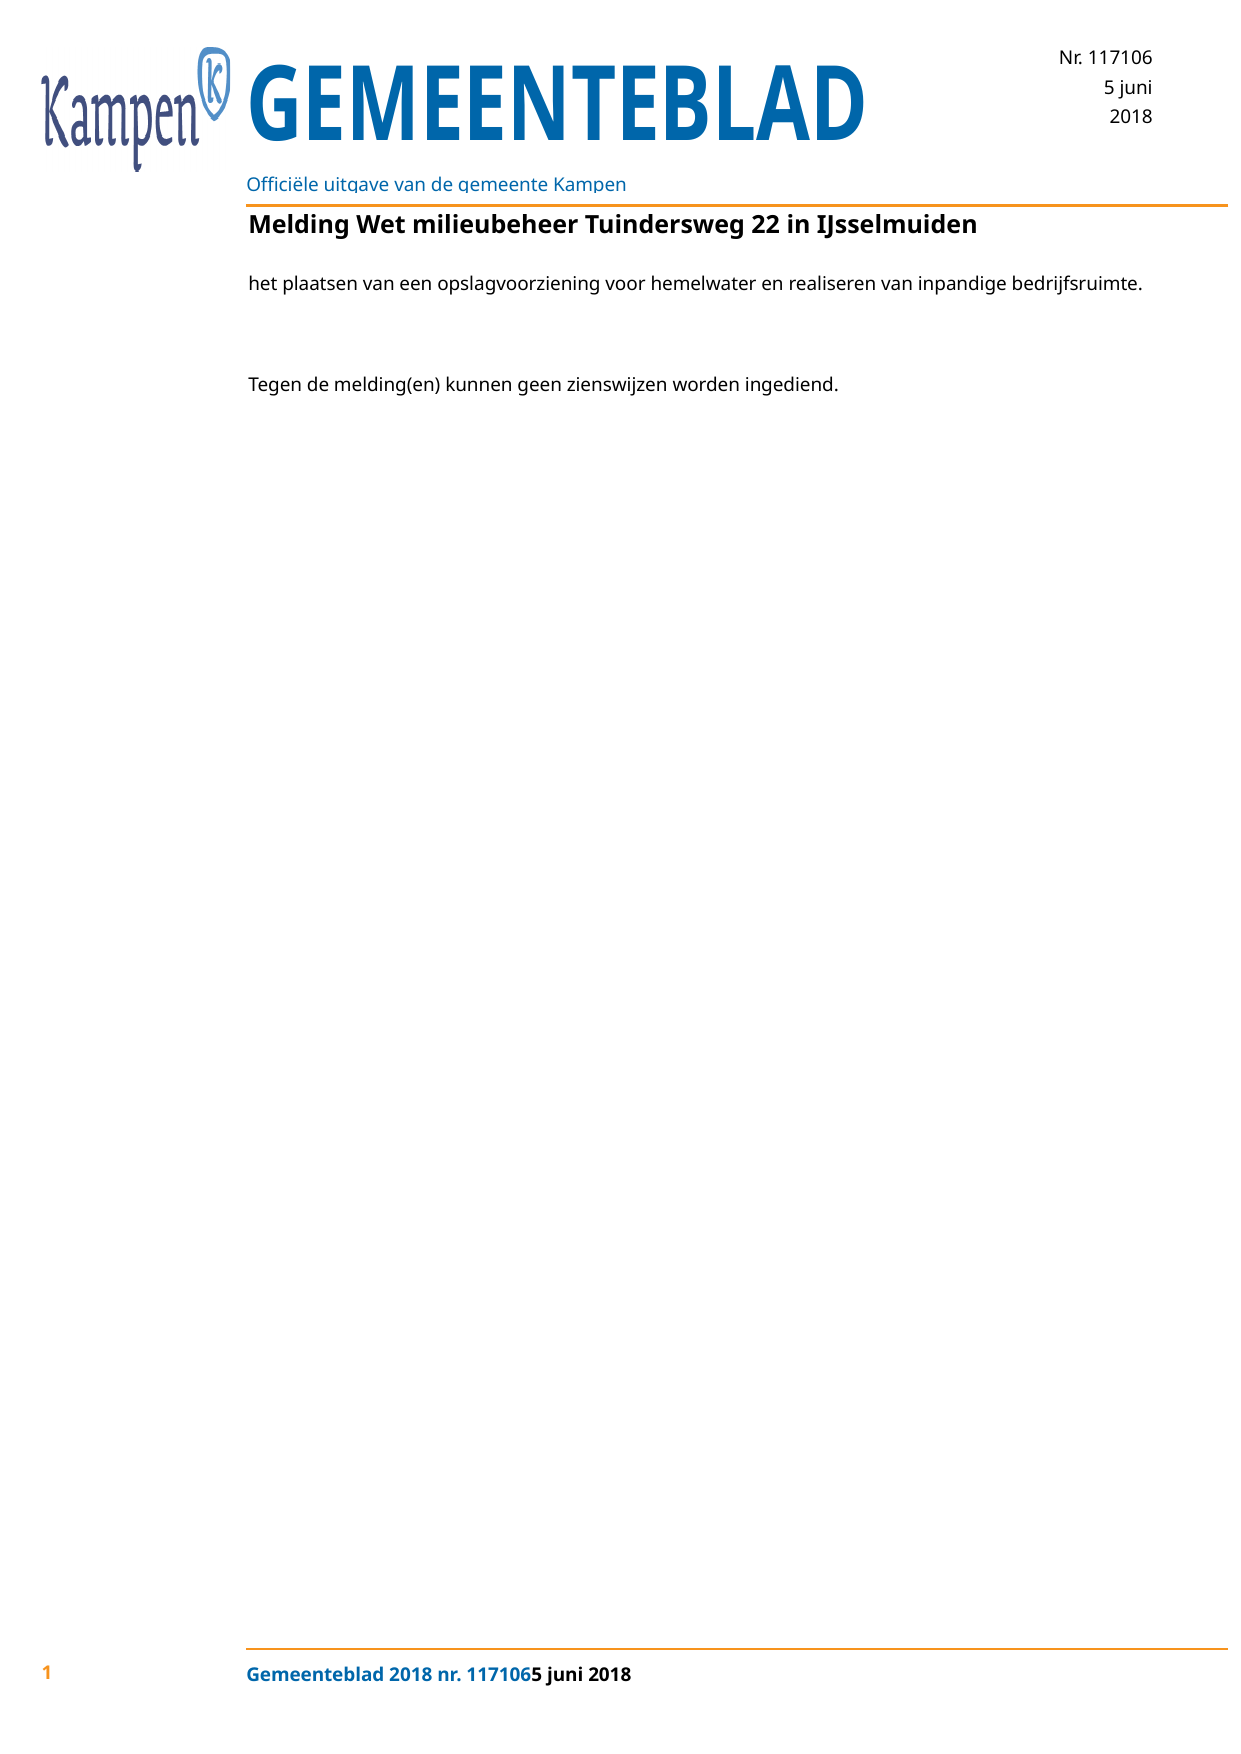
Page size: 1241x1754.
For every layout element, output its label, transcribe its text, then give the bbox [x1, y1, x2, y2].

text het plaatsen van een opslagvoorziening voor hemelwater en realiseren van inpandige bedrijfsruimte. [248, 270, 1152, 296]
picture [41, 47, 231, 172]
text Tegen de melding(en) kunnen geen zienswijzen worden ingediend. [248, 371, 1152, 397]
text Melding Wet milieubeheer Tuindersweg 22 in IJsselmuiden [248, 207, 1152, 241]
